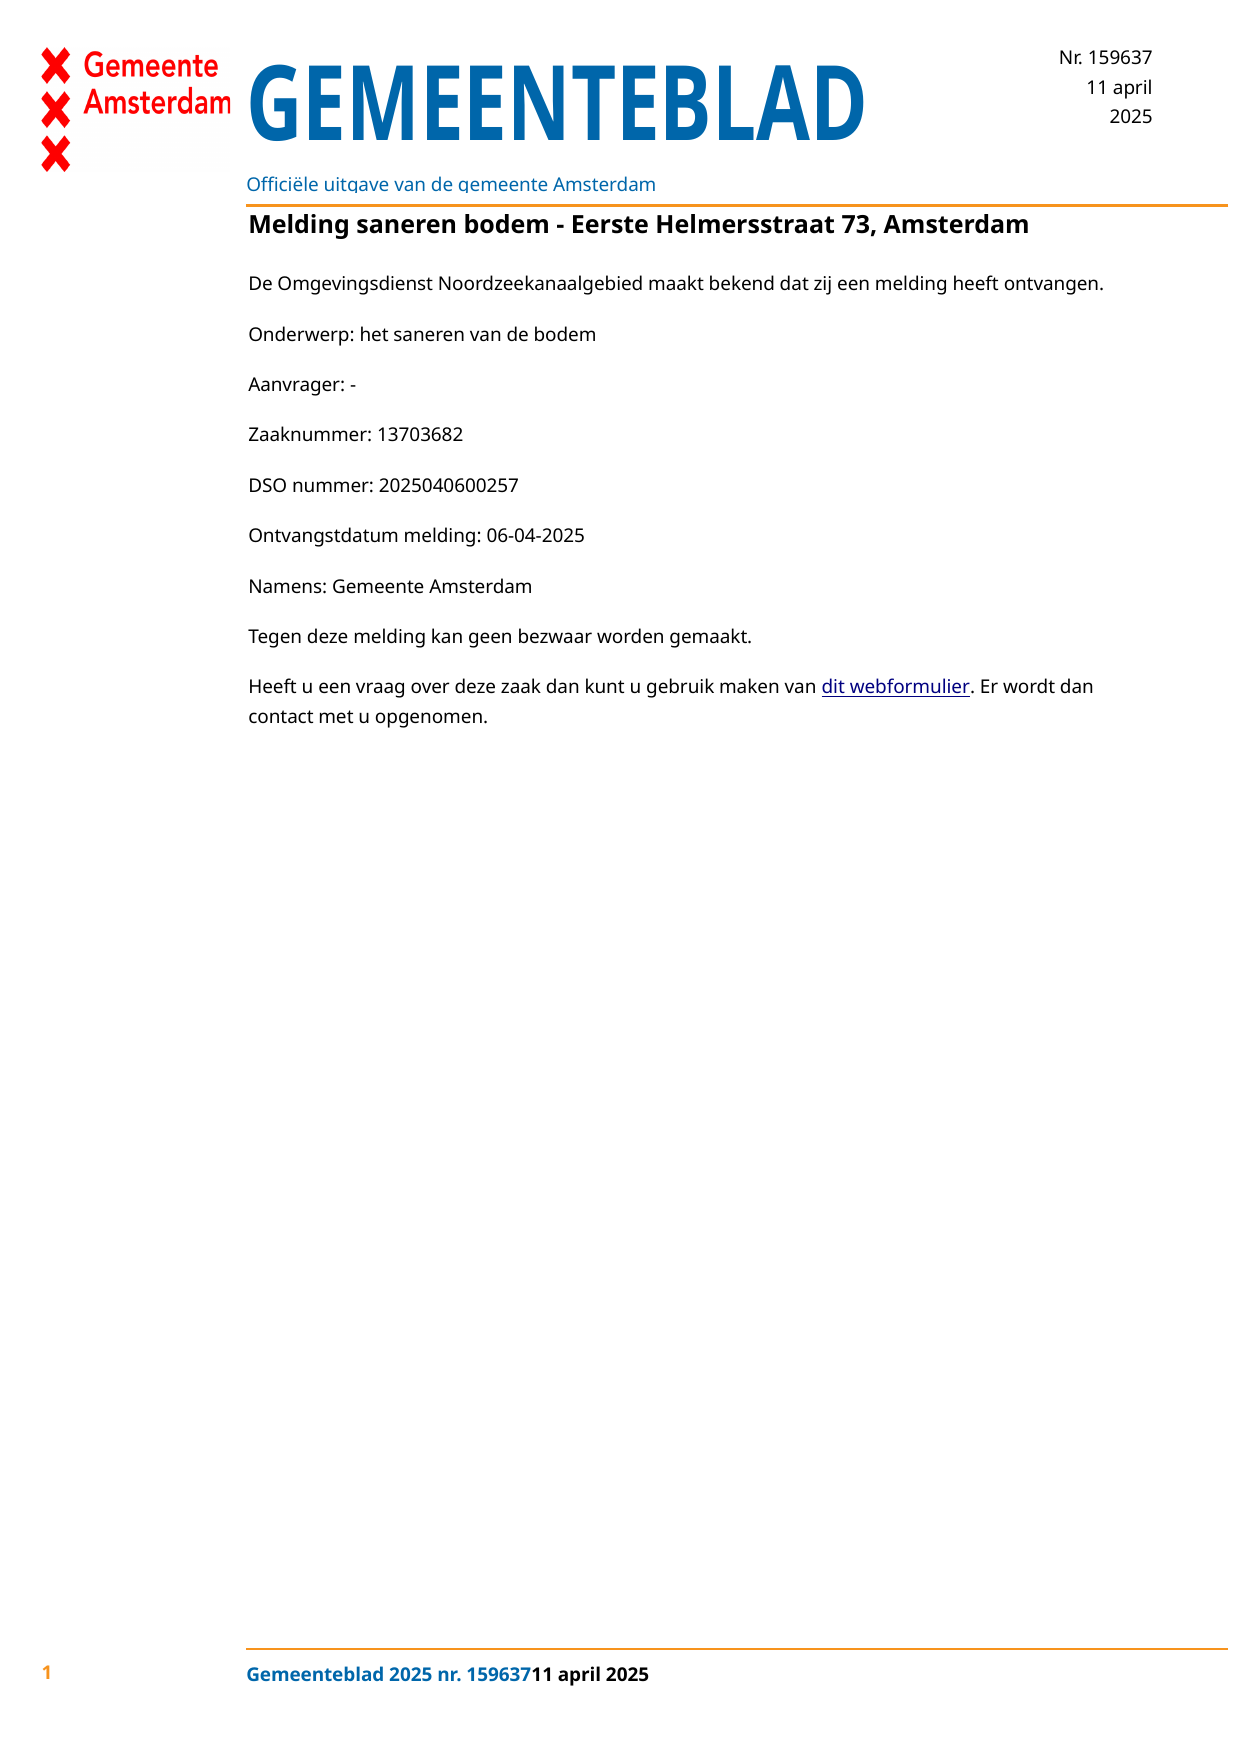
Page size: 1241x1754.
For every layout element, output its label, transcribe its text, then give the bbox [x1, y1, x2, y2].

text Onderwerp: het saneren van de bodem [248, 321, 1152, 346]
text Melding saneren bodem - Eerste Helmersstraat 73, Amsterdam [248, 207, 1152, 241]
text Ontvangstdatum melding: 06-04-2025 [248, 522, 1152, 548]
text DSO nummer: 2025040600257 [248, 472, 1152, 498]
text De Omgevingsdienst Noordzeekanaalgebied maakt bekend dat zij een melding heeft ontvangen. [248, 270, 1152, 296]
picture [41, 47, 231, 172]
text Tegen deze melding kan geen bezwaar worden gemaakt. [248, 623, 1152, 649]
text Namens: Gemeente Amsterdam [248, 573, 1152, 598]
text Aanvrager: - [248, 371, 1152, 397]
text Zaaknummer: 13703682 [248, 422, 1152, 447]
text Heeft u een vraag over deze zaak dan kunt u gebruik maken van dit webformulier. Er wordt dan contact met u opgenomen. [248, 674, 1152, 729]
